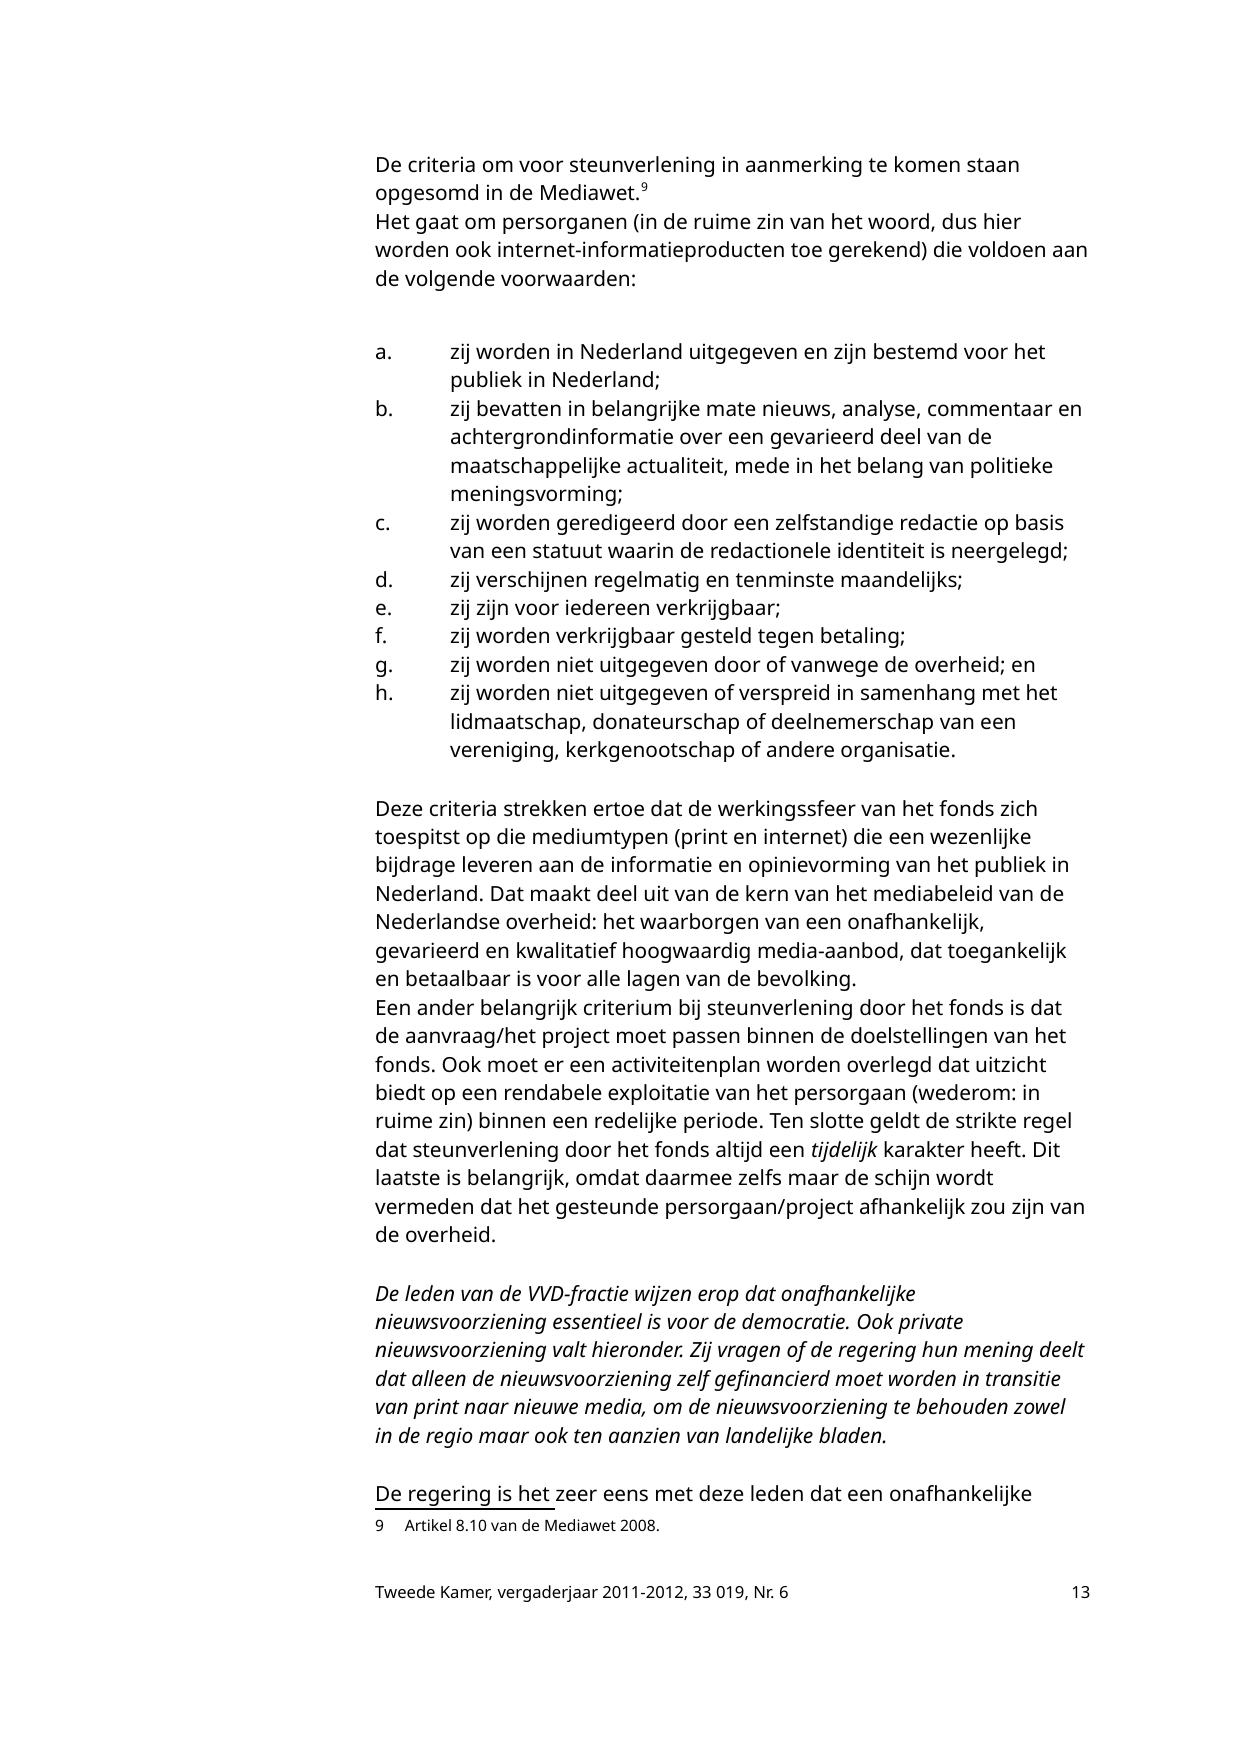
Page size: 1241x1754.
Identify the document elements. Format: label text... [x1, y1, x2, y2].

list zij worden niet uitgegeven of verspreid in samenhang met het lidmaatschap, donateurschap of deelnemerschap van een vereniging, kerkgenootschap of andere organisatie. [375, 678, 1090, 764]
list zij verschijnen regelmatig en tenminste maandelijks; [375, 565, 1090, 593]
list zij worden verkrijgbaar gesteld tegen betaling; [375, 622, 1090, 650]
text Artikel 8.10 van de Mediawet 2008. [375, 1508, 1090, 1536]
text Het gaat om persorganen (in de ruime zin van het woord, dus hier worden ook internet-informatieproducten toe gerekend) die voldoen aan de volgende voorwaarden: [375, 207, 1090, 292]
list zij worden geredigeerd door een zelfstandige redactie op basis van een statuut waarin de redactionele identiteit is neergelegd; [375, 508, 1090, 565]
list zij worden in Nederland uitgegeven en zijn bestemd voor het publiek in Nederland; [375, 337, 1090, 394]
list zij bevatten in belangrijke mate nieuws, analyse, commentaar en achtergrondinformatie over een gevarieerd deel van de maatschappelijke actualiteit, mede in het belang van politieke meningsvorming; [375, 394, 1090, 508]
text De leden van de VVD-fractie wijzen erop dat onafhankelijke nieuwsvoorziening essentieel is voor de democratie. Ook private nieuwsvoorziening valt hieronder. Zij vragen of de regering hun mening deelt dat alleen de nieuwsvoorziening zelf gefinancierd moet worden in transitie van print naar nieuwe media, om de nieuwsvoorziening te behouden zowel in de regio maar ook ten aanzien van landelijke bladen. [375, 1279, 1090, 1449]
list zij zijn voor iedereen verkrijgbaar; [375, 593, 1090, 622]
text Deze criteria strekken ertoe dat de werkingssfeer van het fonds zich toespitst op die mediumtypen (print en internet) die een wezenlijke bijdrage leveren aan de informatie en opinievorming van het publiek in Nederland. Dat maakt deel uit van de kern van het mediabeleid van de Nederlandse overheid: het waarborgen van een onafhankelijk, gevarieerd en kwalitatief hoogwaardig media-aanbod, dat toegankelijk en betaalbaar is voor alle lagen van de bevolking. [375, 794, 1090, 993]
text De criteria om voor steunverlening in aanmerking te komen staan opgesomd in de Mediawet. [375, 150, 1090, 207]
text Een ander belangrijk criterium bij steunverlening door het fonds is dat de aanvraag/het project moet passen binnen de doelstellingen van het fonds. Ook moet er een activiteitenplan worden overlegd dat uitzicht biedt op een rendabele exploitatie van het persorgaan (wederom: in ruime zin) binnen een redelijke periode. Ten slotte geldt de strikte regel dat steunverlening door het fonds altijd een tijdelijk karakter heeft. Dit laatste is belangrijk, omdat daarmee zelfs maar de schijn wordt vermeden dat het gesteunde persorgaan/project afhankelijk zou zijn van de overheid. [375, 993, 1090, 1249]
list zij worden niet uitgegeven door of vanwege de overheid; en [375, 650, 1090, 678]
